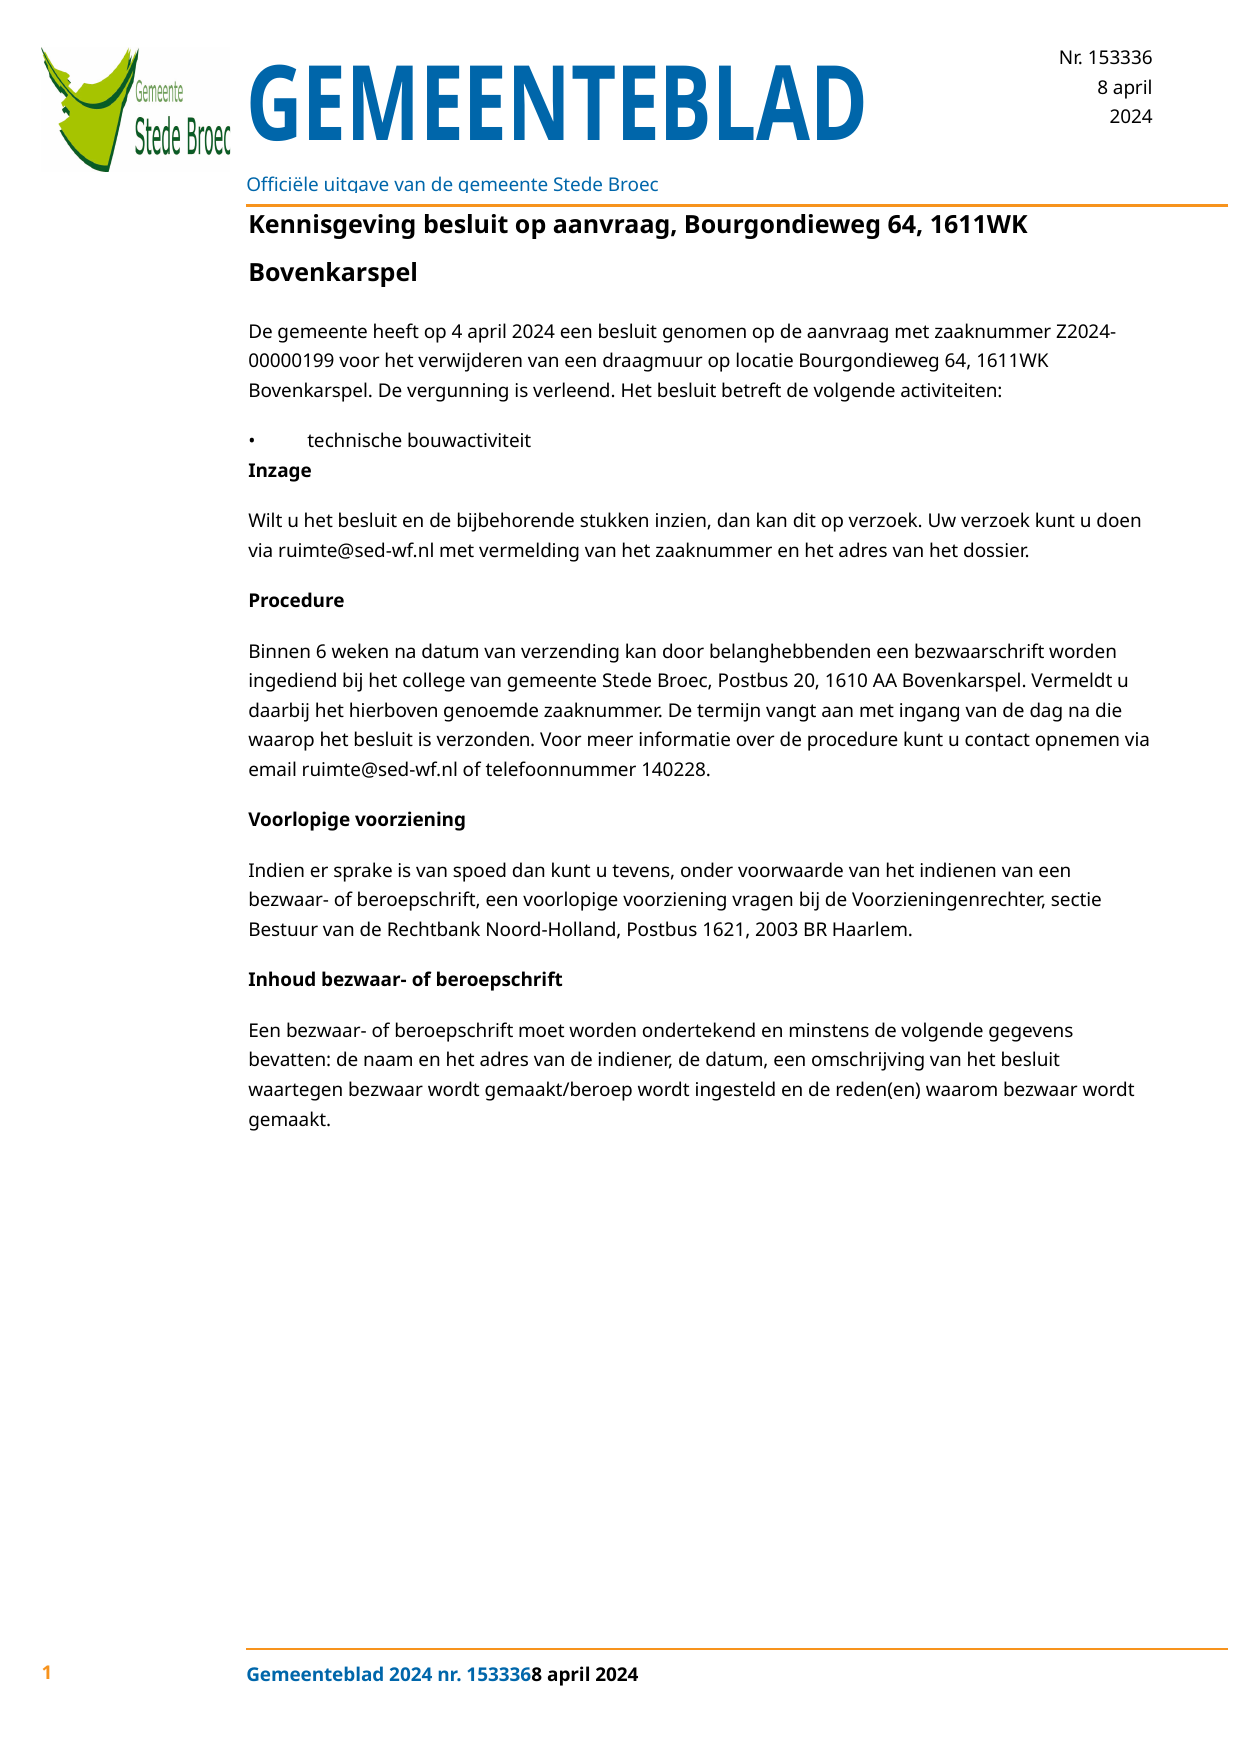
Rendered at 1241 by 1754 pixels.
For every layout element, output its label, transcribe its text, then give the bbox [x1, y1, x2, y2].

text De gemeente heeft op 4 april 2024 een besluit genomen op de aanvraag met zaaknummer Z2024-00000199 voor het verwijderen van een draagmuur op locatie Bourgondieweg 64, 1611WK Bovenkarspel. De vergunning is verleend. Het besluit betreft de volgende activiteiten: [248, 318, 1152, 403]
text Procedure [248, 587, 1152, 613]
text Kennisgeving besluit op aanvraag, Bourgondieweg 64, 1611WK Bovenkarspel [248, 207, 1152, 288]
text Wilt u het besluit en de bijbehorende stukken inzien, dan kan dit op verzoek. Uw verzoek kunt u doen via ruimte@sed-wf.nl met vermelding van het zaaknummer en het adres van het dossier. [248, 507, 1152, 563]
text Inzage [248, 457, 1152, 483]
text Binnen 6 weken na datum van verzending kan door belanghebbenden een bezwaarschrift worden ingediend bij het college van gemeente Stede Broec, Postbus 20, 1610 AA Bovenkarspel. Vermeldt u daarbij het hierboven genoemde zaaknummer. De termijn vangt aan met ingang van de dag na die waarop het besluit is verzonden. Voor meer informatie over de procedure kunt u contact opnemen via email ruimte@sed-wf.nl of telefoonnummer 140228. [248, 638, 1152, 782]
text Inhoud bezwaar- of beroepschrift [248, 967, 1152, 992]
text Voorlopige voorziening [248, 807, 1152, 832]
list technische bouwactiviteit [248, 427, 1152, 453]
text Indien er sprake is van spoed dan kunt u tevens, onder voorwaarde van het indienen van een bezwaar- of beroepschrift, een voorlopige voorziening vragen bij de Voorzieningenrechter, sectie Bestuur van de Rechtbank Noord-Holland, Postbus 1621, 2003 BR Haarlem. [248, 857, 1152, 942]
picture [41, 47, 231, 172]
text Een bezwaar- of beroepschrift moet worden ondertekend en minstens de volgende gegevens bevatten: de naam en het adres van de indiener, de datum, een omschrijving van het besluit waartegen bezwaar wordt gemaakt/beroep wordt ingesteld en de reden(en) waarom bezwaar wordt gemaakt. [248, 1017, 1152, 1132]
